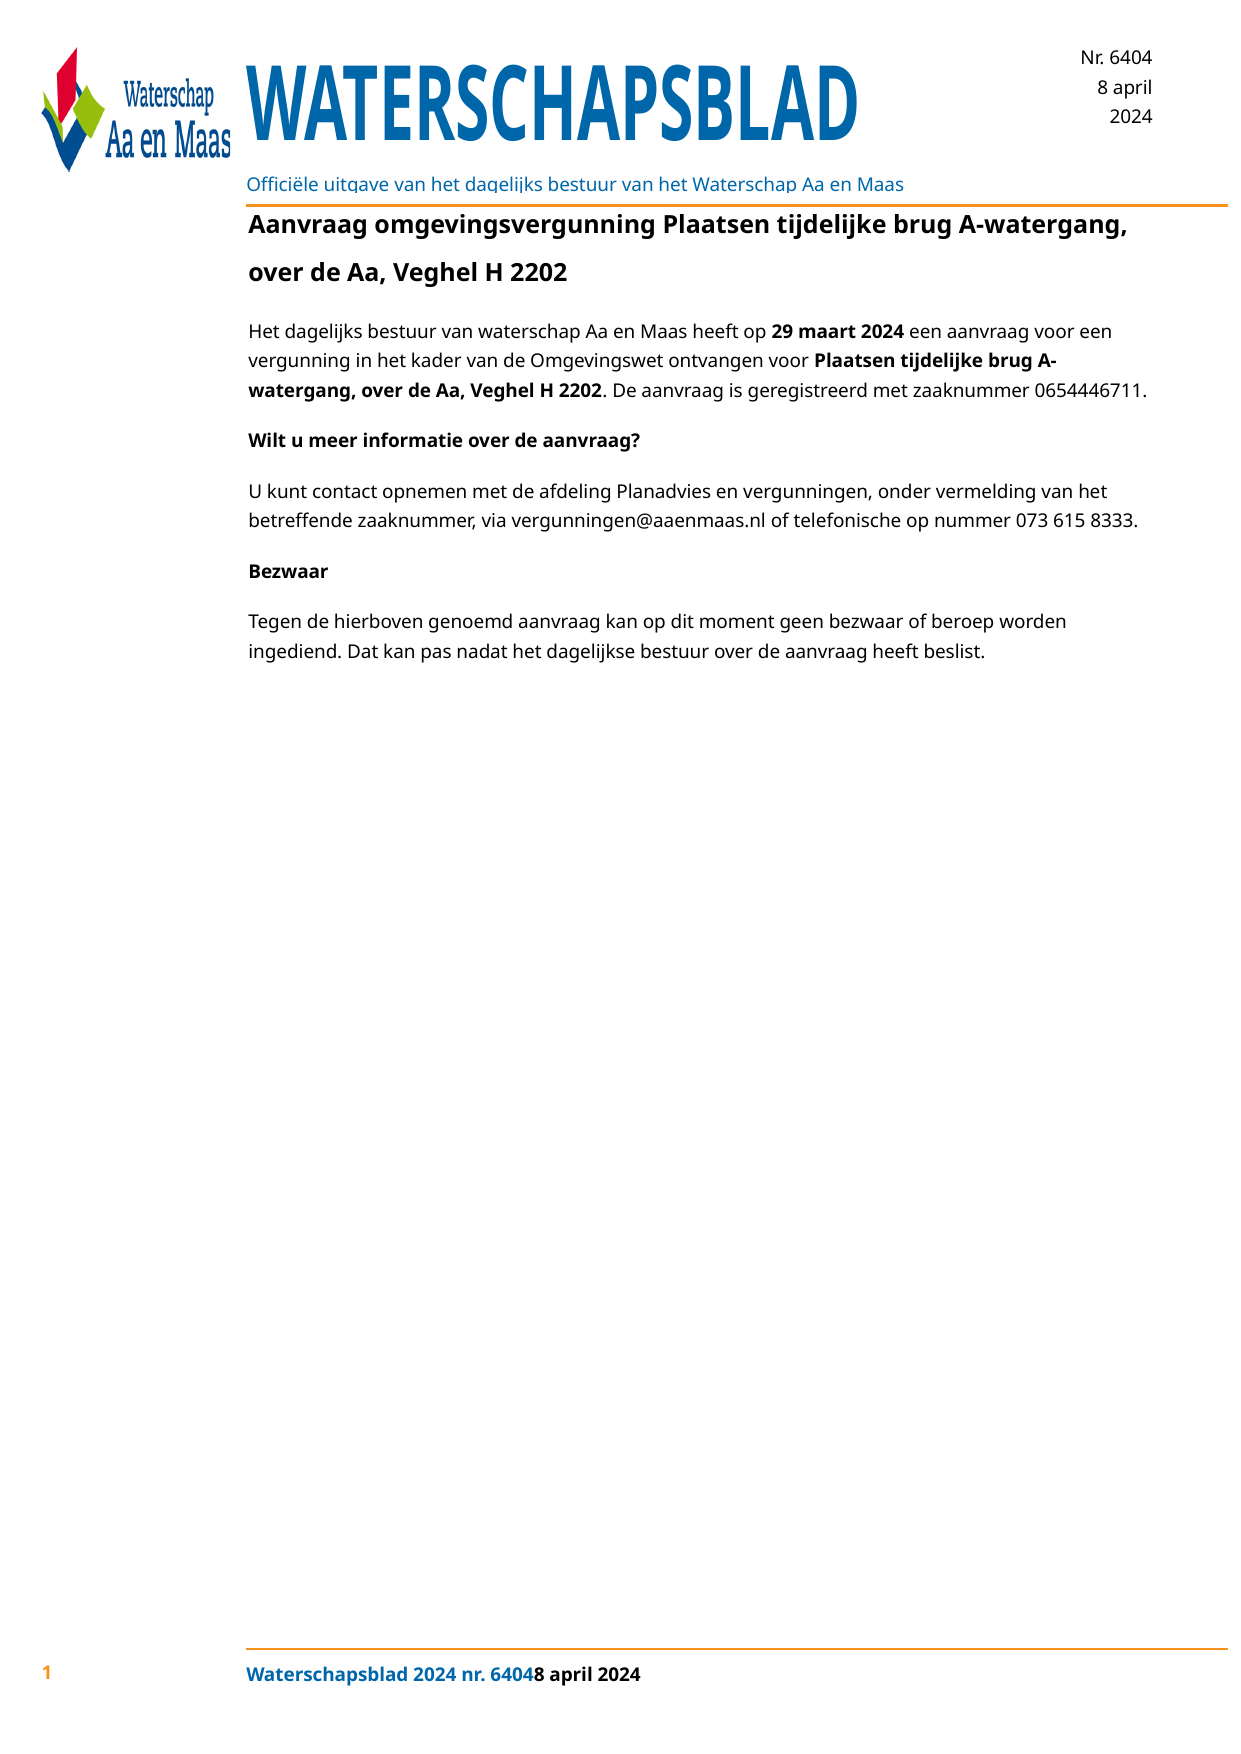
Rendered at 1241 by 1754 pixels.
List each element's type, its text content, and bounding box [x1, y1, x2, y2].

text Het dagelijks bestuur van waterschap Aa en Maas heeft op 29 maart 2024 een aanvraag voor een vergunning in het kader van de Omgevingswet ontvangen voor Plaatsen tijdelijke brug A-watergang, over de Aa, Veghel H 2202. De aanvraag is geregistreerd met zaaknummer 0654446711. [248, 318, 1152, 403]
text Tegen de hierboven genoemd aanvraag kan op dit moment geen bezwaar of beroep worden ingediend. Dat kan pas nadat het dagelijkse bestuur over de aanvraag heeft beslist. [248, 608, 1152, 664]
text Aanvraag omgevingsvergunning Plaatsen tijdelijke brug A-watergang, over de Aa, Veghel H 2202 [248, 207, 1152, 288]
text Wilt u meer informatie over de aanvraag? [248, 427, 1152, 453]
picture [41, 47, 231, 172]
text Bezwaar [248, 558, 1152, 584]
text U kunt contact opnemen met de afdeling Planadvies en vergunningen, onder vermelding van het betreffende zaaknummer, via vergunningen@aaenmaas.nl of telefonische op nummer 073 615 8333. [248, 478, 1152, 533]
